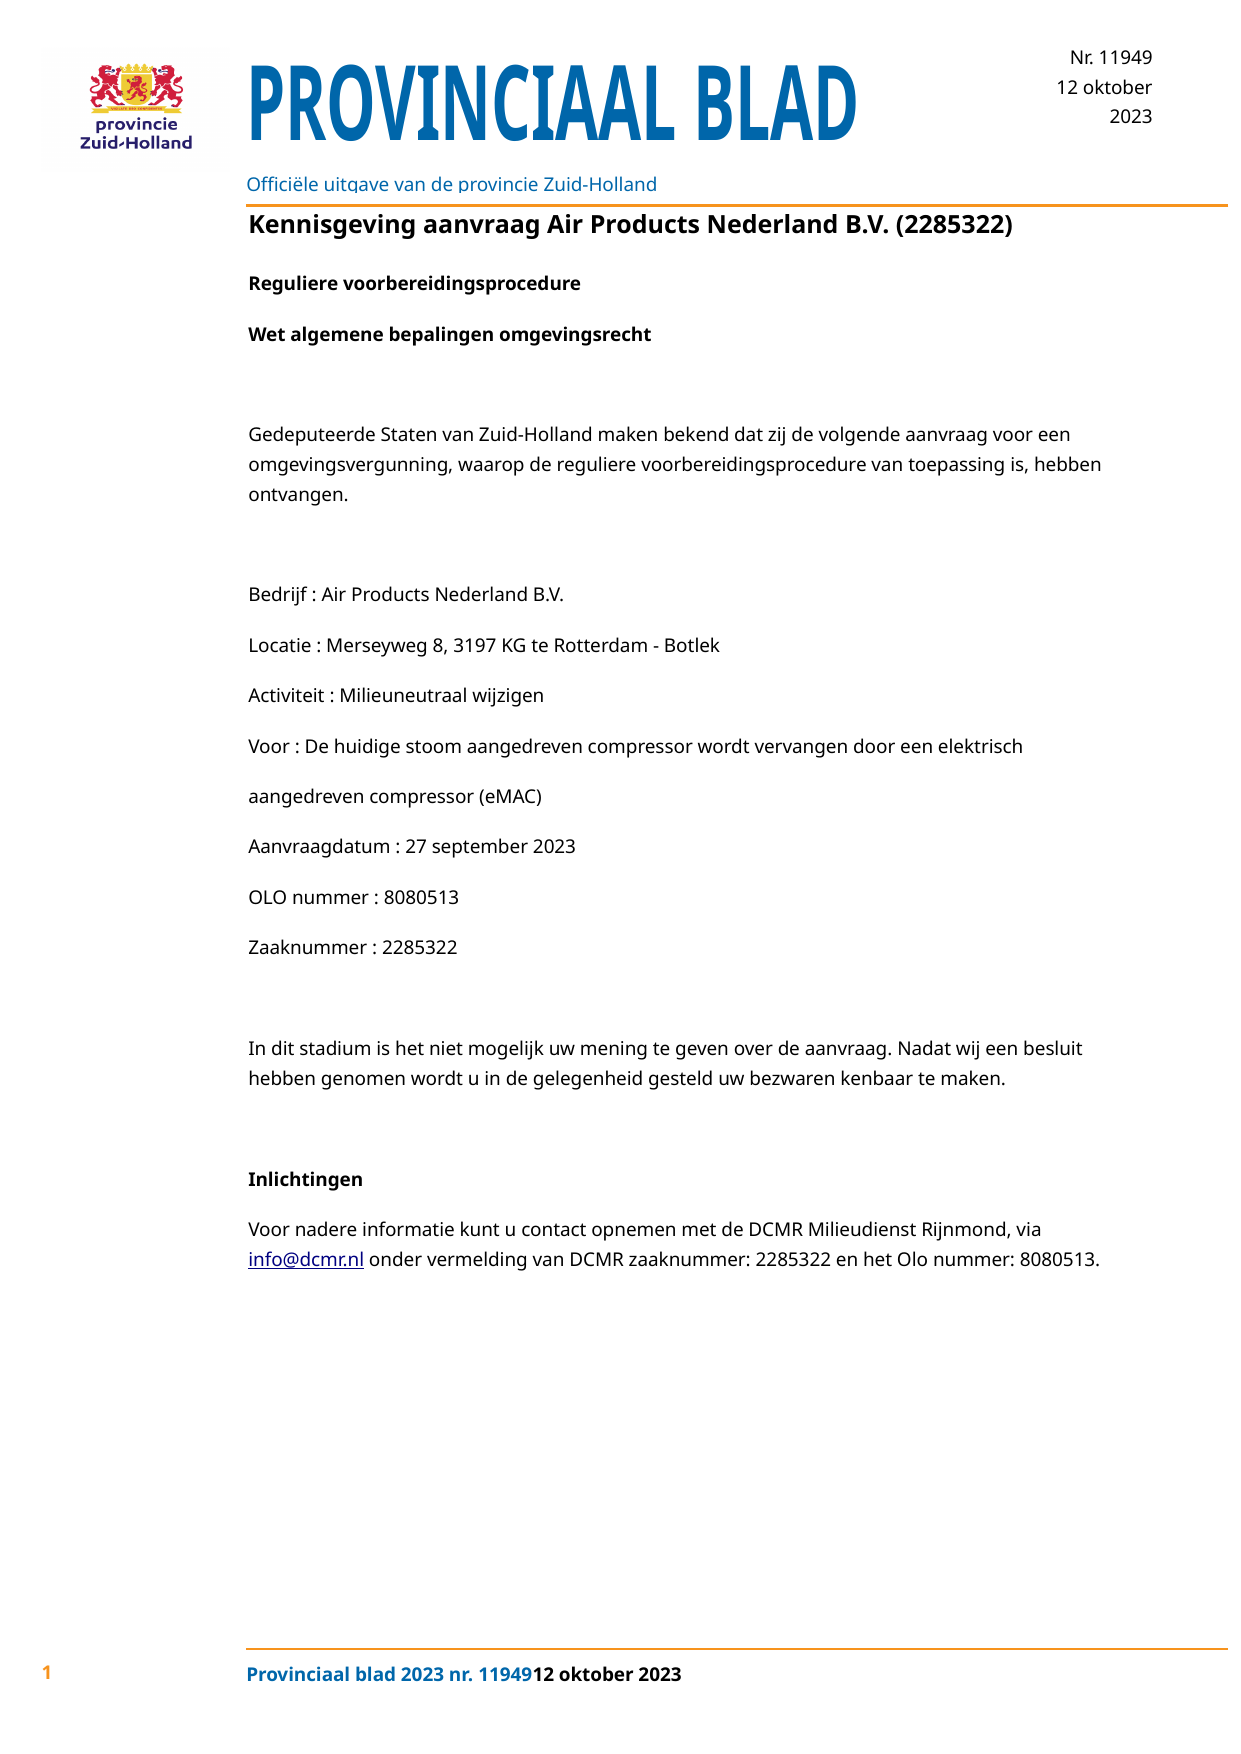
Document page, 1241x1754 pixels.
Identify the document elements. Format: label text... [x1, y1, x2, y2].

text aangedreven compressor (eMAC) [248, 783, 1152, 809]
text Aanvraagdatum : 27 september 2023 [248, 834, 1152, 859]
text OLO nummer : 8080513 [248, 884, 1152, 910]
text Activiteit : Milieuneutraal wijzigen [248, 682, 1152, 708]
picture [41, 47, 231, 172]
text Gedeputeerde Staten van Zuid-Holland maken bekend dat zij de volgende aanvraag voor een omgevingsvergunning, waarop de reguliere voorbereidingsprocedure van toepassing is, hebben ontvangen. [248, 422, 1152, 506]
text Voor nadere informatie kunt u contact opnemen met de DCMR Milieudienst Rijnmond, via info@dcmr.nl onder vermelding van DCMR zaaknummer: 2285322 en het Olo nummer: 8080513. [248, 1216, 1152, 1271]
text Kennisgeving aanvraag Air Products Nederland B.V. (2285322) [248, 207, 1152, 241]
text Wet algemene bepalingen omgevingsrecht [248, 321, 1152, 346]
text Voor : De huidige stoom aangedreven compressor wordt vervangen door een elektrisch [248, 733, 1152, 758]
text Reguliere voorbereidingsprocedure [248, 270, 1152, 296]
text Zaaknummer : 2285322 [248, 934, 1152, 960]
text In dit stadium is het niet mogelijk uw mening te geven over de aanvraag. Nadat wij een besluit hebben genomen wordt u in de gelegenheid gesteld uw bezwaren kenbaar te maken. [248, 1035, 1152, 1091]
text Locatie : Merseyweg 8, 3197 KG te Rotterdam - Botlek [248, 632, 1152, 658]
text Bedrijf : Air Products Nederland B.V. [248, 582, 1152, 607]
text Inlichtingen [248, 1166, 1152, 1191]
